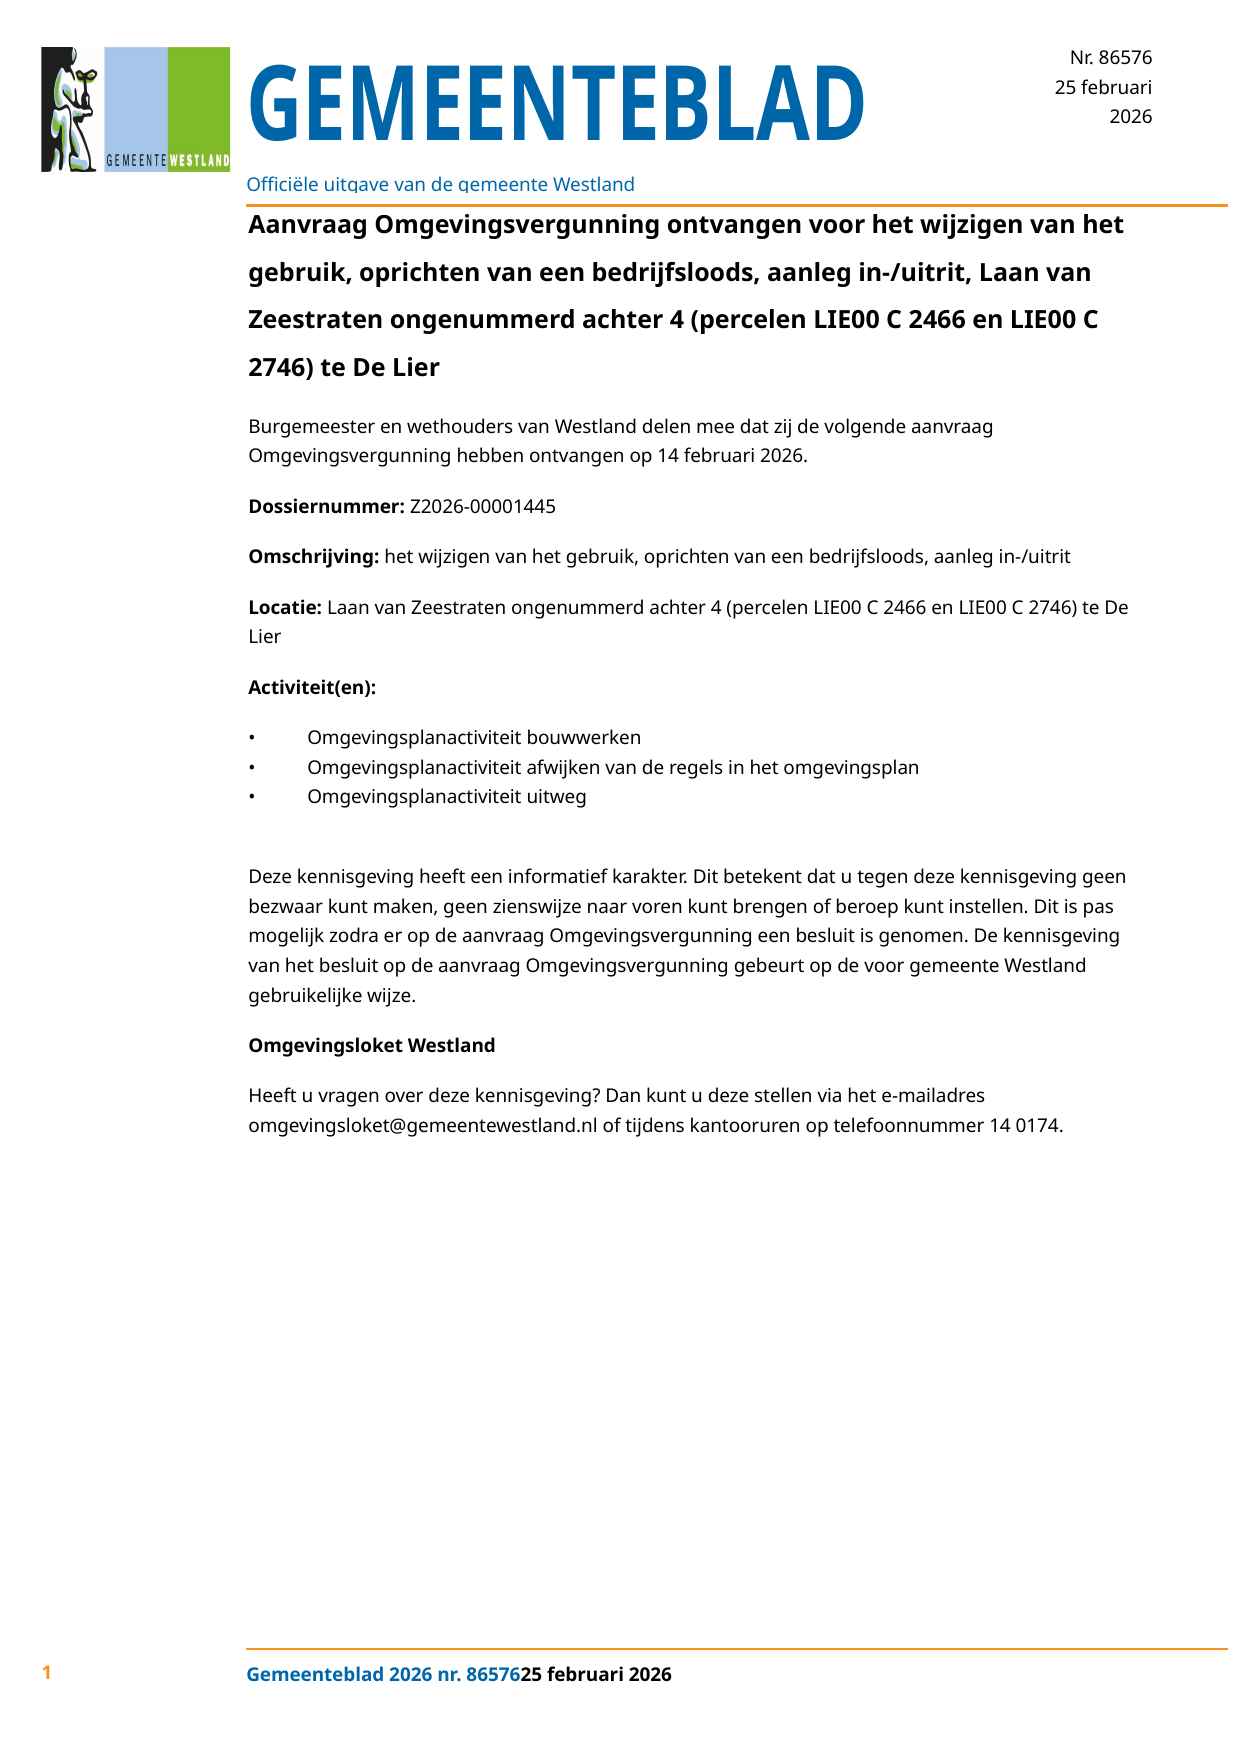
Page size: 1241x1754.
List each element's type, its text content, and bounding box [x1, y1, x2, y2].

text Heeft u vragen over deze kennisgeving? Dan kunt u deze stellen via het e-mailadres omgevingsloket@gemeentewestland.nl of tijdens kantooruren op telefoonnummer 14 0174. [248, 1083, 1152, 1138]
text Burgemeester en wethouders van Westland delen mee dat zij de volgende aanvraag Omgevingsvergunning hebben ontvangen op 14 februari 2026. [248, 413, 1152, 468]
text Omgevingsloket Westland [248, 1032, 1152, 1058]
text Activiteit(en): [248, 674, 1152, 700]
list Omgevingsplanactiviteit afwijken van de regels in het omgevingsplan [248, 754, 1152, 780]
picture [41, 47, 231, 172]
list Omgevingsplanactiviteit uitweg [248, 783, 1152, 809]
text Dossiernummer: Z2026-00001445 [248, 493, 1152, 519]
text Omschrijving: het wijzigen van het gebruik, oprichten van een bedrijfsloods, aanleg in-/uitrit [248, 543, 1152, 569]
text Aanvraag Omgevingsvergunning ontvangen voor het wijzigen van het gebruik, oprichten van een bedrijfsloods, aanleg in-/uitrit, Laan van Zeestraten ongenummerd achter 4 (percelen LIE00 C 2466 en LIE00 C 2746) te De Lier [248, 207, 1152, 384]
list Omgevingsplanactiviteit bouwwerken [248, 724, 1152, 750]
text Deze kennisgeving heeft een informatief karakter. Dit betekent dat u tegen deze kennisgeving geen bezwaar kunt maken, geen zienswijze naar voren kunt brengen of beroep kunt instellen. Dit is pas mogelijk zodra er op de aanvraag Omgevingsvergunning een besluit is genomen. De kennisgeving van het besluit op de aanvraag Omgevingsvergunning gebeurt op de voor gemeente Westland gebruikelijke wijze. [248, 863, 1152, 1008]
text Locatie: Laan van Zeestraten ongenummerd achter 4 (percelen LIE00 C 2466 en LIE00 C 2746) te De Lier [248, 594, 1152, 649]
